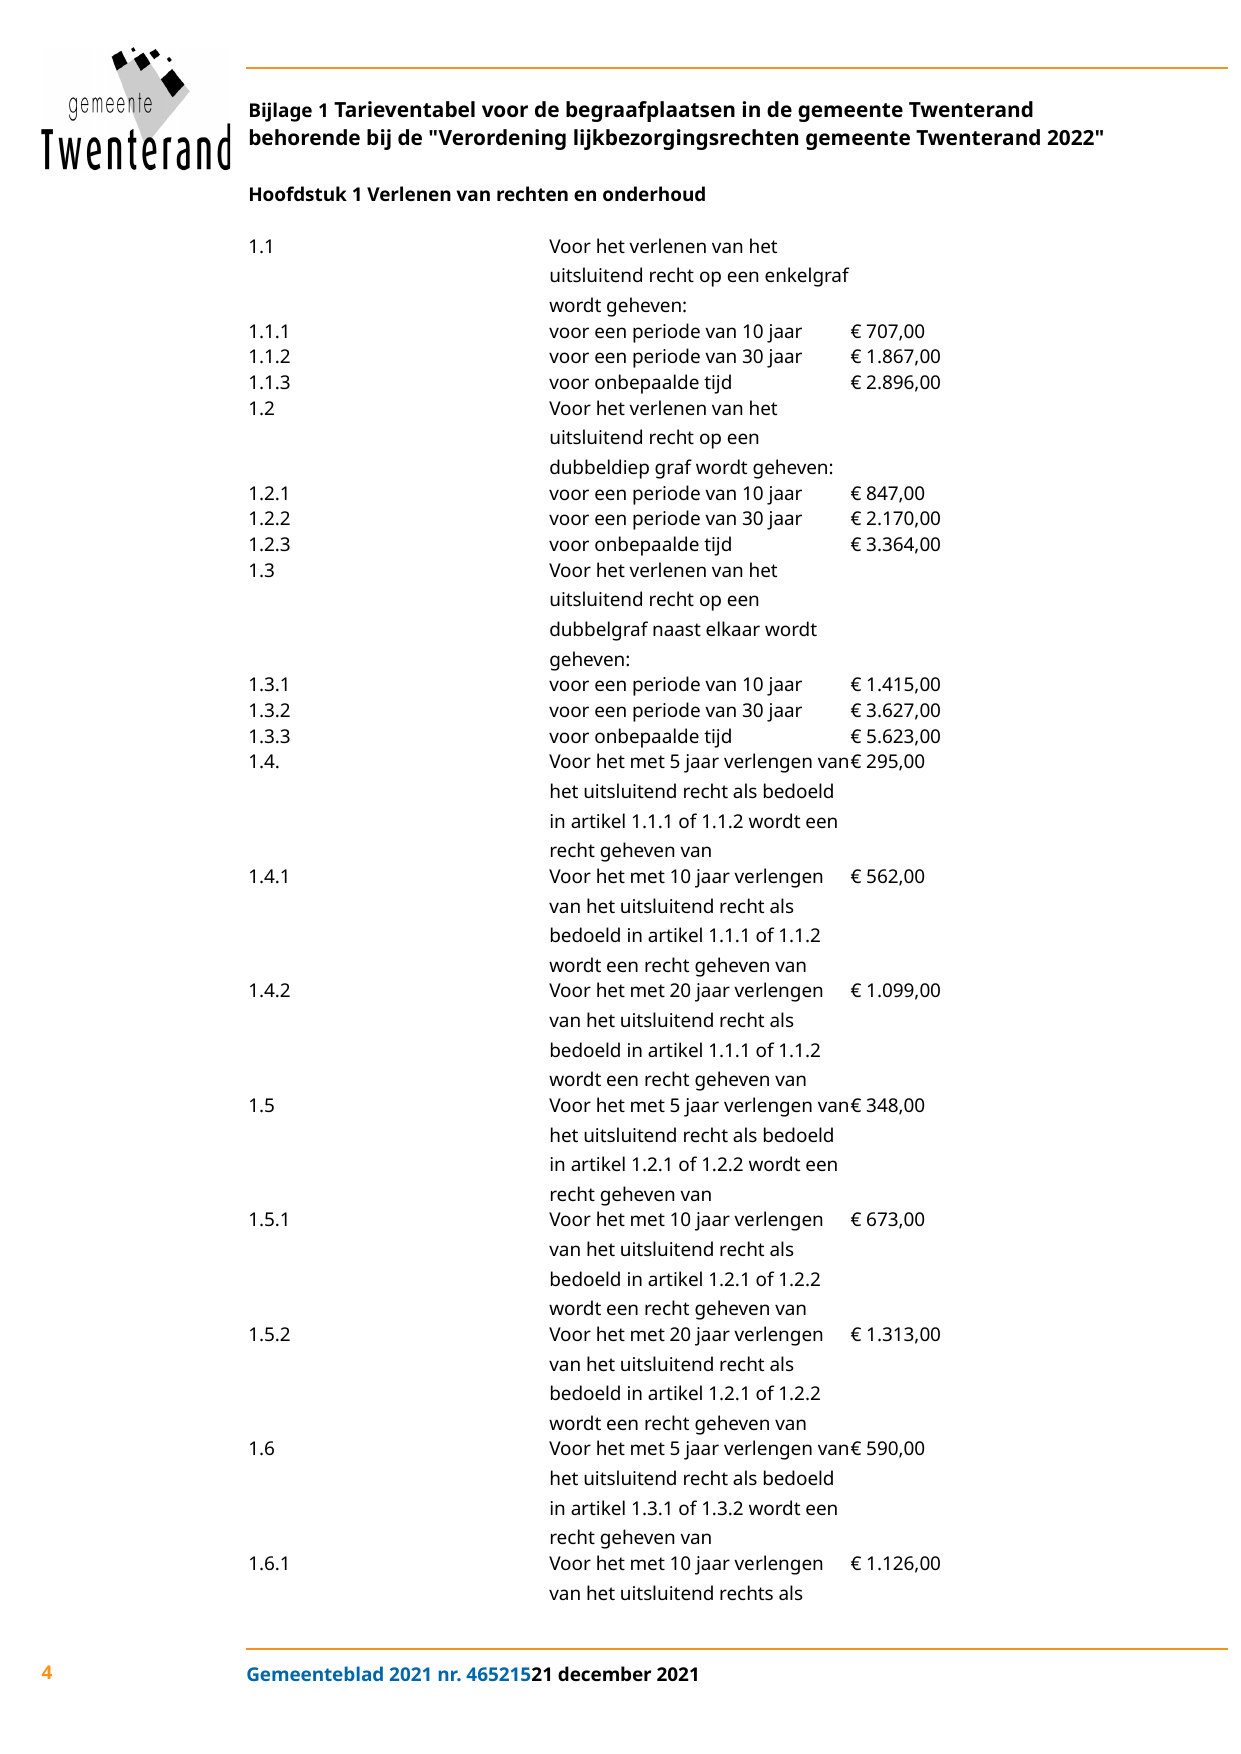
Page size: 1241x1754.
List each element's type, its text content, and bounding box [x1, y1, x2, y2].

table_cell voor een periode van 30 jaar [549, 506, 850, 531]
table_cell 1.4. [248, 749, 549, 863]
table_cell Voor het verlenen van het uitsluitend recht op een dubbelgraf naast elkaar wordt geheven: [549, 557, 850, 672]
table_cell Voor het met 10 jaar verlengen van het uitsluitend rechts als [549, 1550, 850, 1605]
table_cell 1.1.2 [248, 344, 549, 369]
table_cell voor onbepaalde tijd [549, 531, 850, 557]
table_cell 1.3 [248, 557, 549, 672]
table_cell Voor het met 5 jaar verlengen van het uitsluitend recht als bedoeld in artikel 1.1.1 of 1.1.2 wordt een recht geheven van [549, 749, 850, 863]
table_cell € 5.623,00 [850, 723, 1152, 749]
table_header [850, 181, 1152, 207]
table_cell 1.3.3 [248, 723, 549, 749]
table_cell [850, 557, 1152, 672]
table_cell 1.4.1 [248, 863, 549, 978]
table_cell € 1.313,00 [850, 1321, 1152, 1436]
table_cell € 1.099,00 [850, 978, 1152, 1092]
table_cell 1.2.2 [248, 506, 549, 531]
table_cell 1.1.3 [248, 369, 549, 395]
table_cell € 673,00 [850, 1207, 1152, 1321]
table_cell € 3.364,00 [850, 531, 1152, 557]
table_cell € 1.415,00 [850, 672, 1152, 697]
table_cell [850, 233, 1152, 318]
table_cell 1.2 [248, 395, 549, 480]
table_cell 1.5.2 [248, 1321, 549, 1436]
table_cell 1.1.1 [248, 318, 549, 343]
table_cell Voor het verlenen van het uitsluitend recht op een dubbeldiep graf wordt geheven: [549, 395, 850, 480]
table_cell [850, 207, 1152, 233]
table_cell voor een periode van 10 jaar [549, 318, 850, 343]
table_cell 1.5.1 [248, 1207, 549, 1321]
text Bijlage 1 Tarieventabel voor de begraafplaatsen in de gemeente Twenterand behorende bij de "Verordening lijkbezorgingsrechten gemeente Twenterand 2022" [248, 95, 1152, 152]
table_cell Voor het met 20 jaar verlengen van het uitsluitend recht als bedoeld in artikel 1.1.1 of 1.1.2 wordt een recht geheven van [549, 978, 850, 1092]
table_cell 1.5 [248, 1092, 549, 1207]
table_cell voor een periode van 10 jaar [549, 480, 850, 506]
table_cell voor een periode van 10 jaar [549, 672, 850, 697]
table_cell 1.3.1 [248, 672, 549, 697]
table_cell Voor het met 10 jaar verlengen van het uitsluitend recht als bedoeld in artikel 1.1.1 of 1.1.2 wordt een recht geheven van [549, 863, 850, 978]
table_cell 1.4.2 [248, 978, 549, 1092]
table_cell voor een periode van 30 jaar [549, 344, 850, 369]
table_cell 1.2.1 [248, 480, 549, 506]
table_cell € 3.627,00 [850, 697, 1152, 723]
table_cell € 707,00 [850, 318, 1152, 343]
table_cell [549, 207, 850, 233]
table_cell voor onbepaalde tijd [549, 723, 850, 749]
table_cell € 2.170,00 [850, 506, 1152, 531]
table_cell [248, 207, 549, 233]
table_cell Voor het met 5 jaar verlengen van het uitsluitend recht als bedoeld in artikel 1.3.1 of 1.3.2 wordt een recht geheven van [549, 1436, 850, 1550]
table_cell voor een periode van 30 jaar [549, 697, 850, 723]
picture [41, 47, 231, 172]
table_cell € 295,00 [850, 749, 1152, 863]
table_cell € 348,00 [850, 1092, 1152, 1207]
table_cell Voor het met 5 jaar verlengen van het uitsluitend recht als bedoeld in artikel 1.2.1 of 1.2.2 wordt een recht geheven van [549, 1092, 850, 1207]
table_cell € 847,00 [850, 480, 1152, 506]
table_cell 1.2.3 [248, 531, 549, 557]
table_cell 1.6 [248, 1436, 549, 1550]
table_cell € 590,00 [850, 1436, 1152, 1550]
table_cell € 1.126,00 [850, 1550, 1152, 1605]
table_cell 1.6.1 [248, 1550, 549, 1605]
table_cell Voor het met 10 jaar verlengen van het uitsluitend recht als bedoeld in artikel 1.2.1 of 1.2.2 wordt een recht geheven van [549, 1207, 850, 1321]
table_cell € 562,00 [850, 863, 1152, 978]
table_cell [850, 395, 1152, 480]
table_cell 1.3.2 [248, 697, 549, 723]
table_header Hoofdstuk 1 Verlenen van rechten en onderhoud [248, 181, 850, 207]
table_cell voor onbepaalde tijd [549, 369, 850, 395]
table_cell 1.1 [248, 233, 549, 318]
table_cell Voor het met 20 jaar verlengen van het uitsluitend recht als bedoeld in artikel 1.2.1 of 1.2.2 wordt een recht geheven van [549, 1321, 850, 1436]
table_cell € 1.867,00 [850, 344, 1152, 369]
table_cell € 2.896,00 [850, 369, 1152, 395]
table_cell Voor het verlenen van het uitsluitend recht op een enkelgraf wordt geheven: [549, 233, 850, 318]
